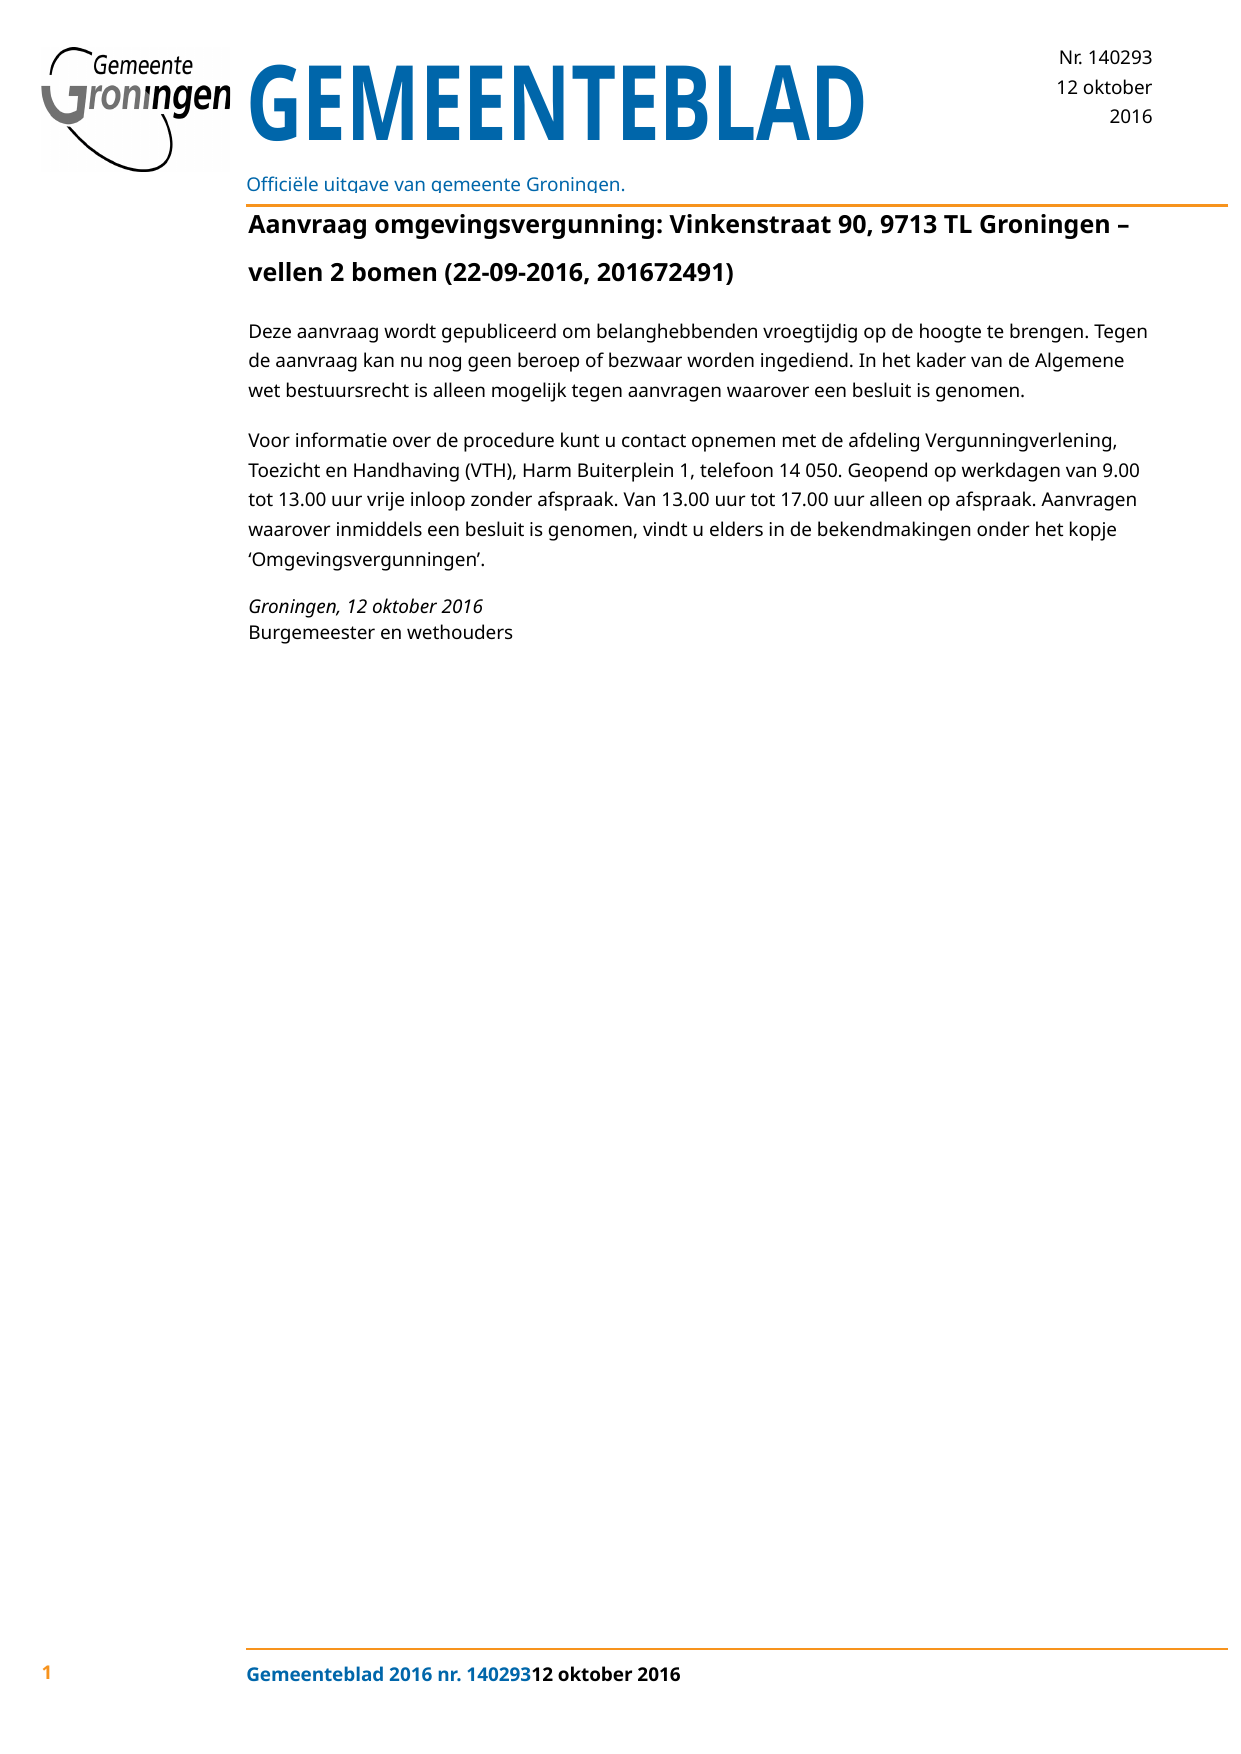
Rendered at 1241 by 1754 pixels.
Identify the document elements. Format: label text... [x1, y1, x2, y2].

text Burgemeester en wethouders [248, 619, 1152, 645]
text Aanvraag omgevingsvergunning: Vinkenstraat 90, 9713 TL Groningen – vellen 2 bomen (22-09-2016, 201672491) [248, 207, 1152, 288]
picture [41, 47, 231, 172]
text Groningen, 12 oktober 2016 [248, 594, 1152, 619]
text Voor informatie over de procedure kunt u contact opnemen met de afdeling Vergunningverlening, Toezicht en Handhaving (VTH), Harm Buiterplein 1, telefoon 14 050. Geopend op werkdagen van 9.00 tot 13.00 uur vrije inloop zonder afspraak. Van 13.00 uur tot 17.00 uur alleen op afspraak. Aanvragen waarover inmiddels een besluit is genomen, vindt u elders in de bekendmakingen onder het kopje ‘Omgevingsvergunningen’. [248, 427, 1152, 572]
text Deze aanvraag wordt gepubliceerd om belanghebbenden vroegtijdig op de hoogte te brengen. Tegen de aanvraag kan nu nog geen beroep of bezwaar worden ingediend. In het kader van de Algemene wet bestuursrecht is alleen mogelijk tegen aanvragen waarover een besluit is genomen. [248, 318, 1152, 403]
